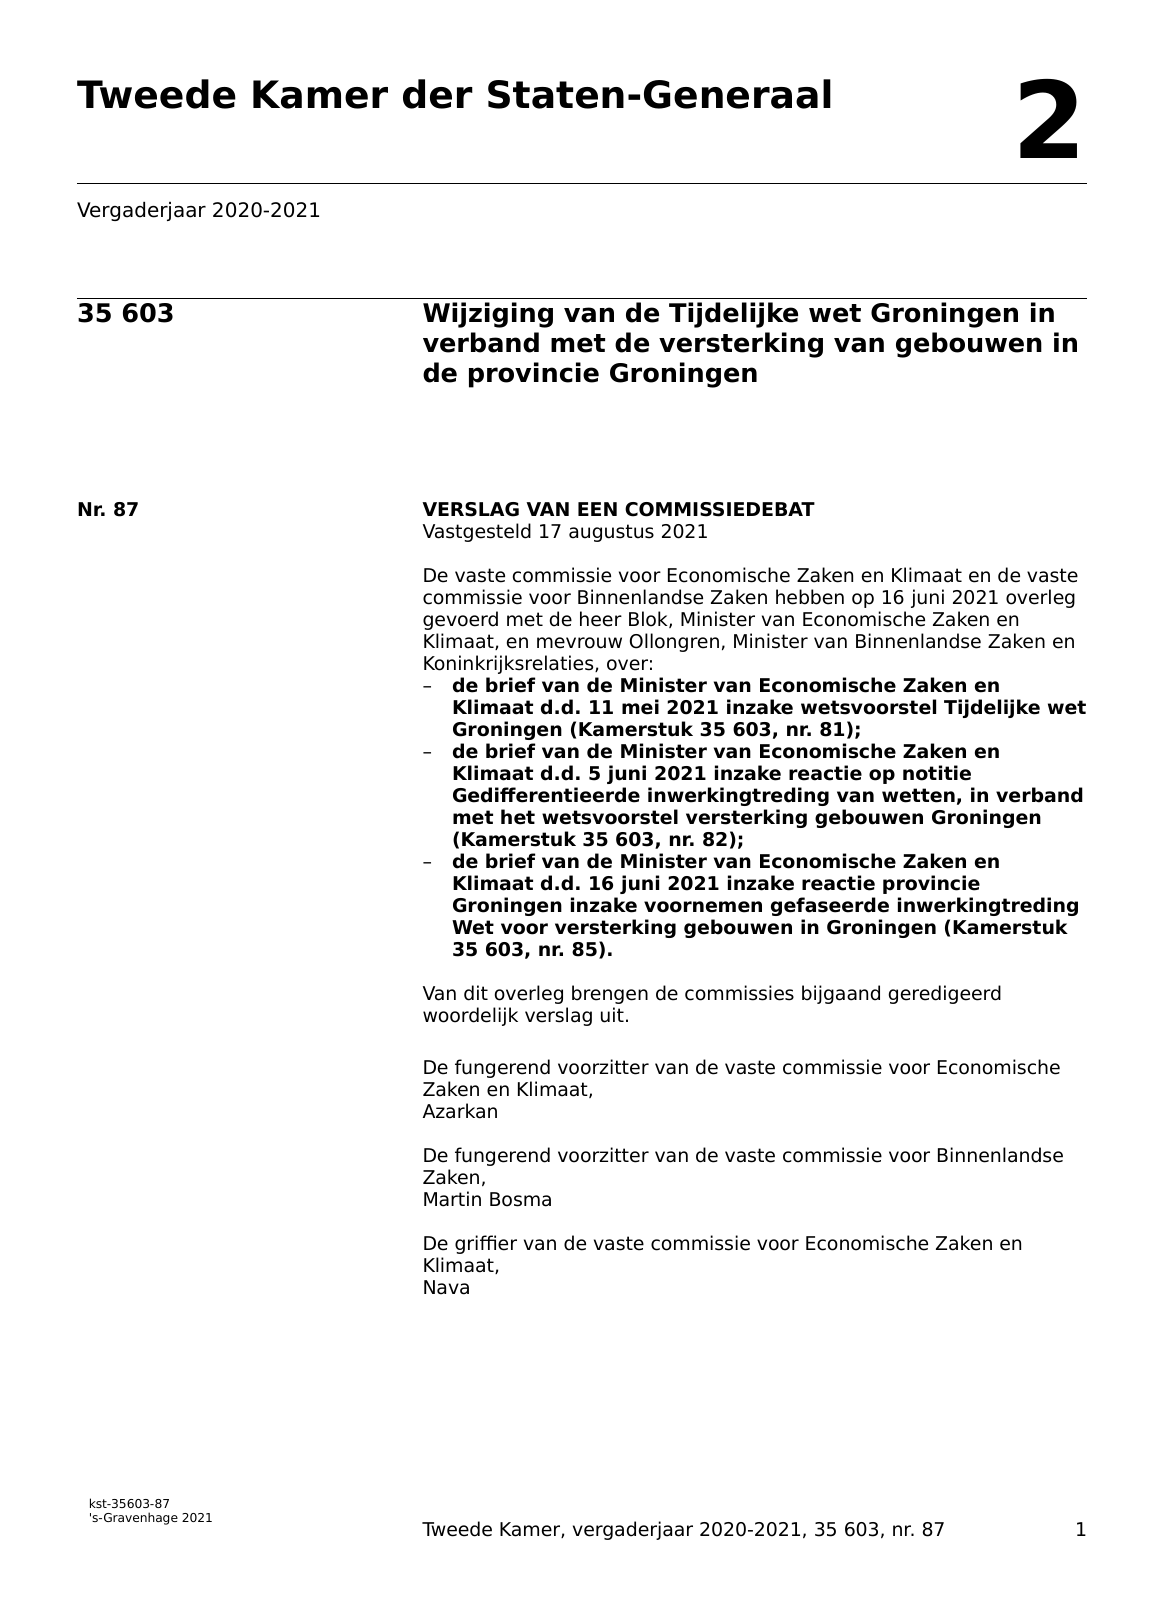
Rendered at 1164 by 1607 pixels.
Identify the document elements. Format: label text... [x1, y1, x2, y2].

text Vastgesteld 17 augustus 2021 [422, 521, 1087, 543]
text De fungerend voorzitter van de vaste commissie voor Binnenlandse Zaken, Martin Bosma [422, 1145, 1087, 1211]
text 's-Gravenhage 2021 [88, 1511, 323, 1525]
text Van dit overleg brengen de commissies bijgaand geredigeerd woordelijk verslag uit. [422, 983, 1087, 1027]
text – de brief van de Minister van Economische Zaken en Klimaat d.d. 11 mei 2021 inzake wetsvoorstel Tijdelijke wet Groningen (Kamerstuk 35 603, nr. 81); [422, 675, 1087, 741]
text De fungerend voorzitter van de vaste commissie voor Economische Zaken en Klimaat, Azarkan [422, 1057, 1087, 1123]
text kst-35603-87 [88, 1497, 323, 1511]
text De vaste commissie voor Economische Zaken en Klimaat en de vaste commissie voor Binnenlandse Zaken hebben op 16 juni 2021 overleg gevoerd met de heer Blok, Minister van Economische Zaken en Klimaat, en mevrouw Ollongren, Minister van Binnenlandse Zaken en Koninkrijksrelaties, over: [422, 565, 1087, 675]
text De griffier van de vaste commissie voor Economische Zaken en Klimaat, Nava [422, 1233, 1087, 1299]
subtitle 35 603 Wijziging van de Tijdelijke wet Groningen in verband met de versterking van gebouwen in de provincie Groningen [77, 299, 1087, 388]
table_header Tweede Kamer der Staten-Generaal [77, 59, 886, 183]
subtitle Nr. 87 VERSLAG VAN EEN COMMISSIEDEBAT [77, 499, 1087, 521]
table_cell Vergaderjaar 2020-2021 [77, 184, 1087, 298]
text – de brief van de Minister van Economische Zaken en Klimaat d.d. 16 juni 2021 inzake reactie provincie Groningen inzake voornemen gefaseerde inwerkingtreding Wet voor versterking gebouwen in Groningen (Kamerstuk 35 603, nr. 85). [422, 851, 1087, 961]
text – de brief van de Minister van Economische Zaken en Klimaat d.d. 5 juni 2021 inzake reactie op notitie Gedifferentieerde inwerkingtreding van wetten, in verband met het wetsvoorstel versterking gebouwen Groningen (Kamerstuk 35 603, nr. 82); [422, 741, 1087, 851]
table_header 2 [886, 59, 1087, 183]
